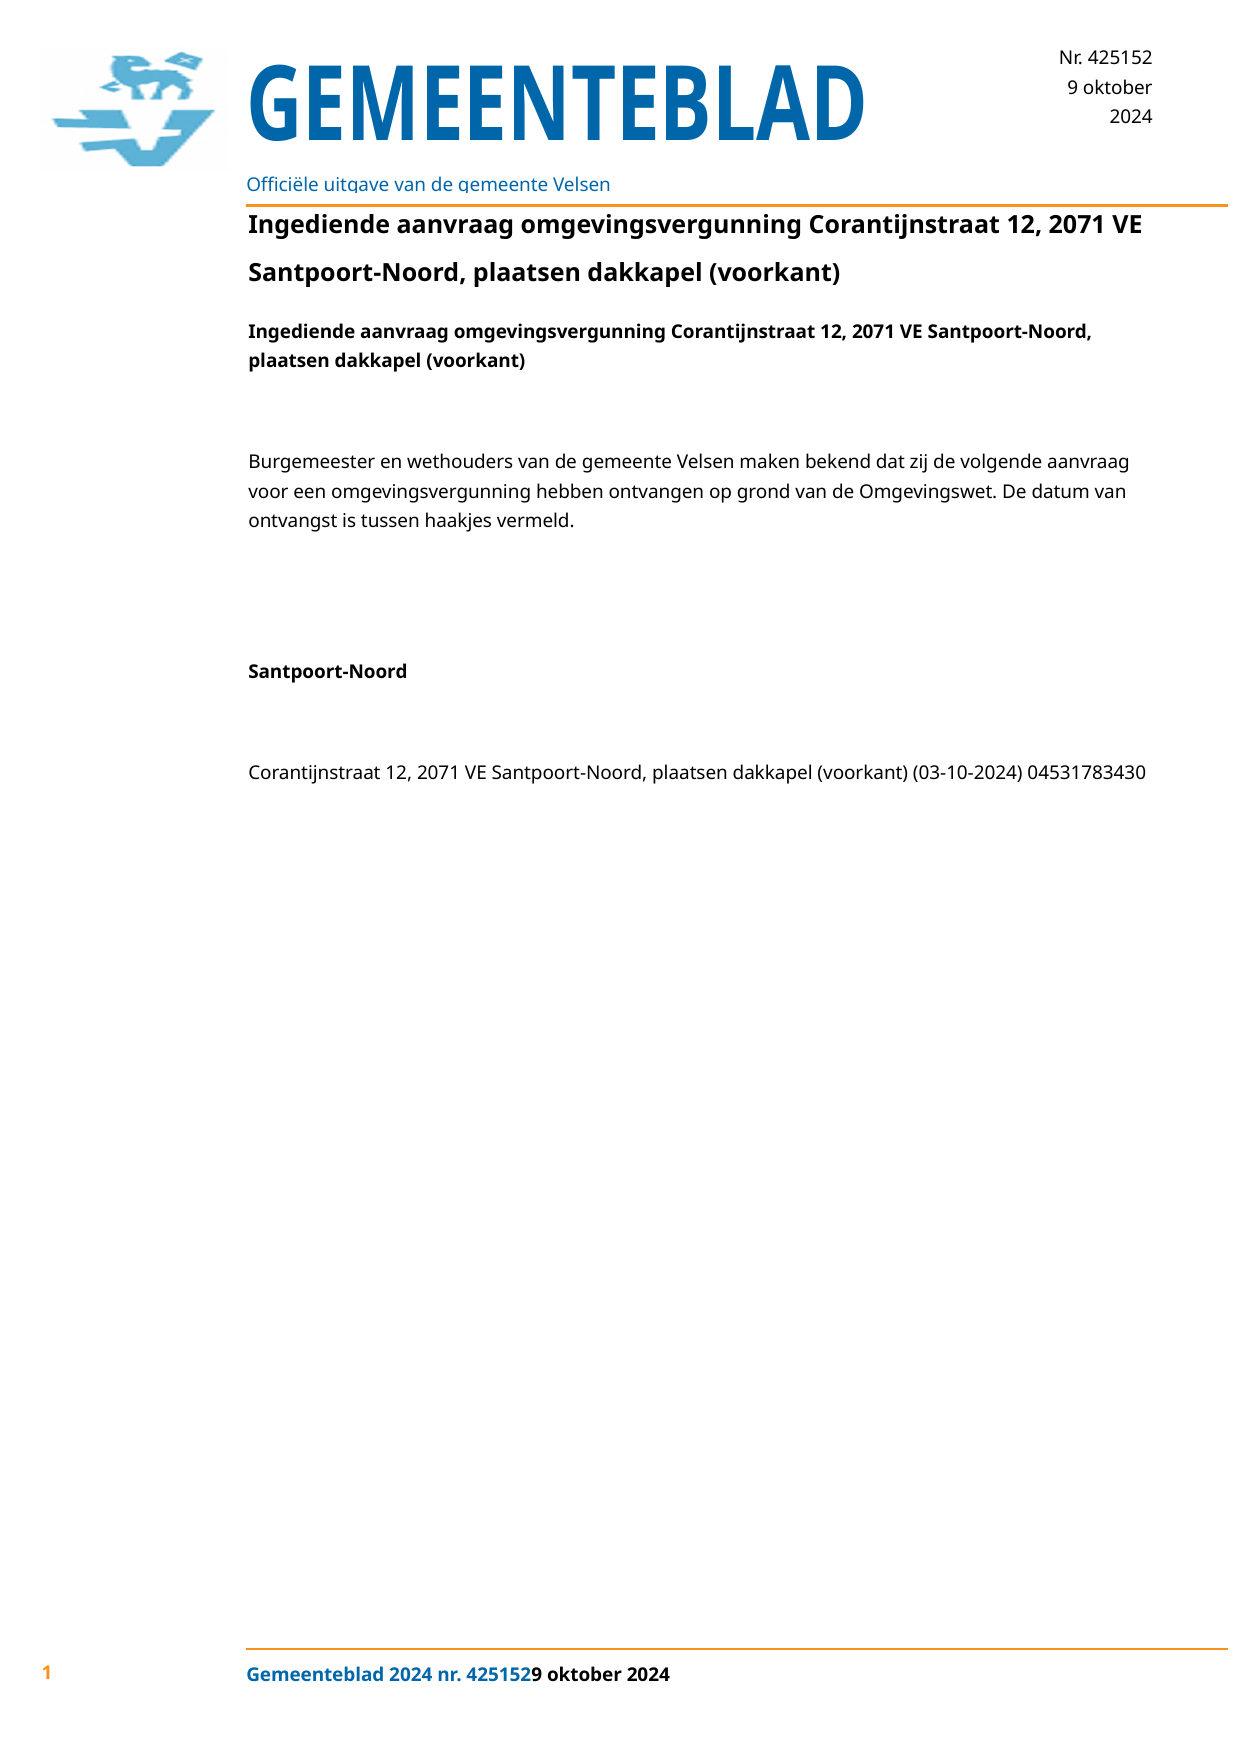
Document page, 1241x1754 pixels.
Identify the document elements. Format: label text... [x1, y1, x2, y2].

text Ingediende aanvraag omgevingsvergunning Corantijnstraat 12, 2071 VE Santpoort-Noord, plaatsen dakkapel (voorkant) [248, 207, 1152, 288]
text Corantijnstraat 12, 2071 VE Santpoort-Noord, plaatsen dakkapel (voorkant) (03-10-2024) 04531783430 [248, 759, 1152, 785]
text Ingediende aanvraag omgevingsvergunning Corantijnstraat 12, 2071 VE Santpoort-Noord, plaatsen dakkapel (voorkant) [248, 318, 1152, 373]
picture [41, 47, 231, 172]
text Santpoort-Noord [248, 659, 1152, 684]
text Burgemeester en wethouders van de gemeente Velsen maken bekend dat zij de volgende aanvraag voor een omgevingsvergunning hebben ontvangen op grond van de Omgevingswet. De datum van ontvangst is tussen haakjes vermeld. [248, 448, 1152, 533]
